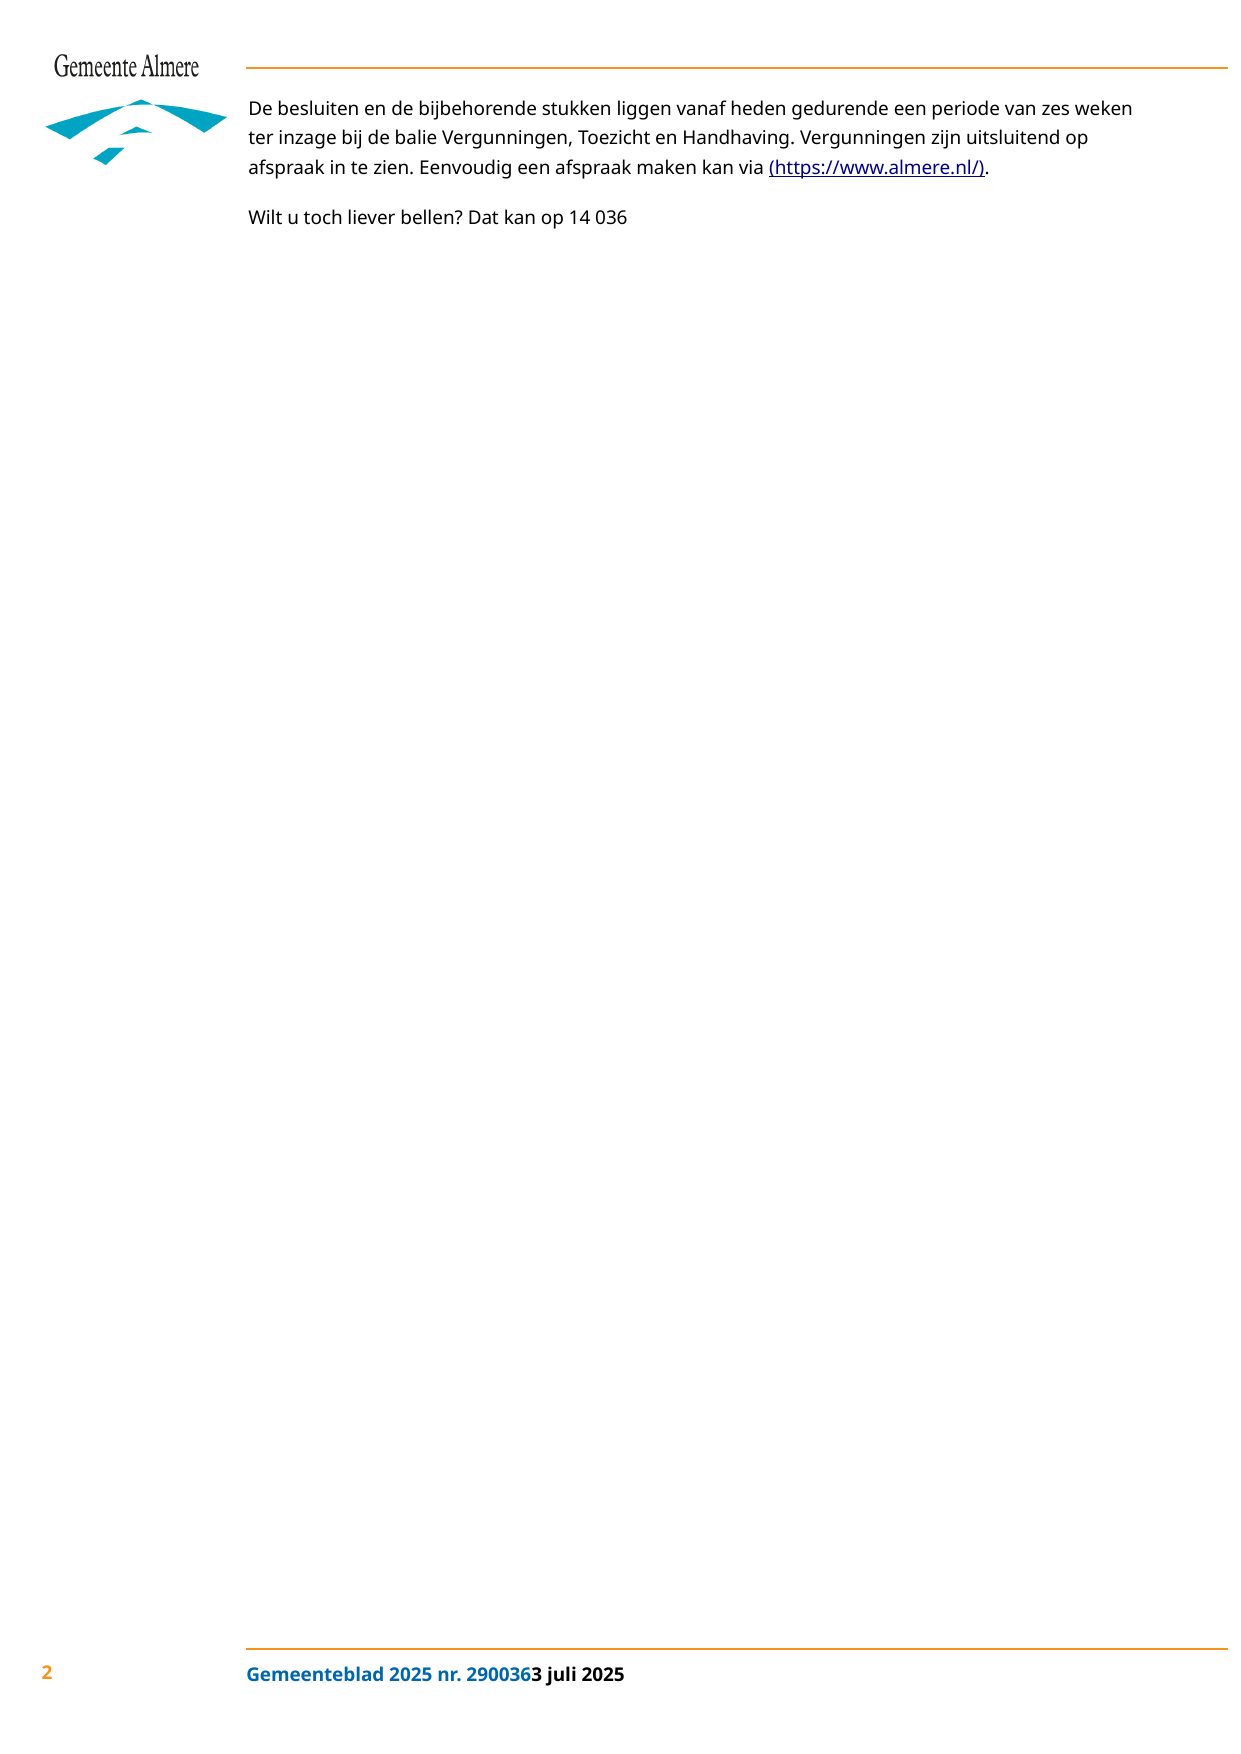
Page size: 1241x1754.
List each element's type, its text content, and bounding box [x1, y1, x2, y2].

picture [41, 47, 231, 172]
text De besluiten en de bijbehorende stukken liggen vanaf heden gedurende een periode van zes weken ter inzage bij de balie Vergunningen, Toezicht en Handhaving. Vergunningen zijn uitsluitend op afspraak in te zien. Eenvoudig een afspraak maken kan via (https://www.almere.nl/). [248, 95, 1152, 180]
text Wilt u toch liever bellen? Dat kan op 14 036 [248, 204, 1152, 230]
